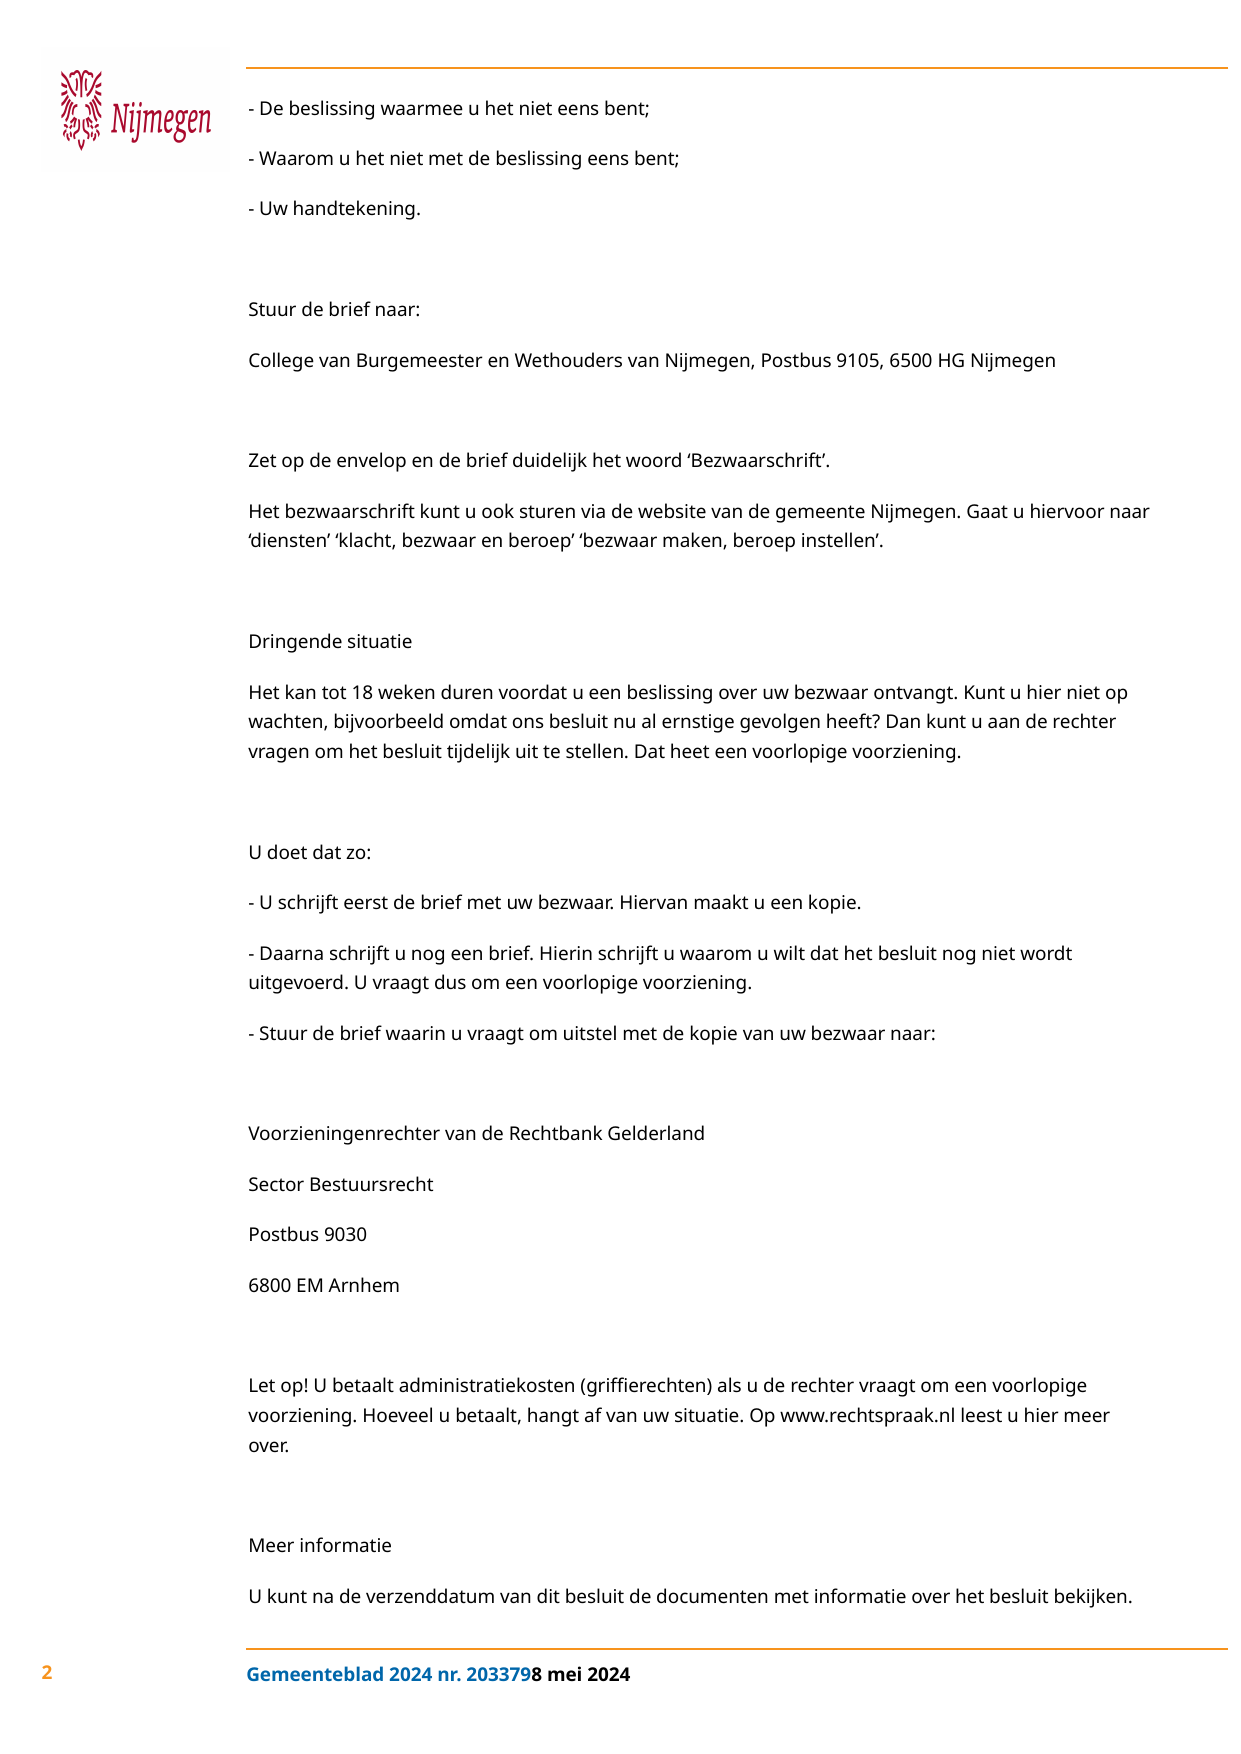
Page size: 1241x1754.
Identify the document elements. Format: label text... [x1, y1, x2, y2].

text Het kan tot 18 weken duren voordat u een beslissing over uw bezwaar ontvangt. Kunt u hier niet op wachten, bijvoorbeeld omdat ons besluit nu al ernstige gevolgen heeft? Dan kunt u aan de rechter vragen om het besluit tijdelijk uit te stellen. Dat heet een voorlopige voorziening. [248, 679, 1152, 764]
text - Uw handtekening. [248, 196, 1152, 221]
text - Stuur de brief waarin u vraagt om uitstel met de kopie van uw bezwaar naar: [248, 1020, 1152, 1046]
text - U schrijft eerst de brief met uw bezwaar. Hiervan maakt u een kopie. [248, 889, 1152, 915]
text Meer informatie [248, 1533, 1152, 1558]
text College van Burgemeester en Wethouders van Nijmegen, Postbus 9105, 6500 HG Nijmegen [248, 347, 1152, 373]
text Stuur de brief naar: [248, 296, 1152, 322]
picture [41, 47, 231, 172]
text Zet op de envelop en de brief duidelijk het woord ‘Bezwaarschrift’. [248, 448, 1152, 473]
text - Waarom u het niet met de beslissing eens bent; [248, 145, 1152, 171]
text - Daarna schrijft u nog een brief. Hierin schrijft u waarom u wilt dat het besluit nog niet wordt uitgevoerd. U vraagt dus om een voorlopige voorziening. [248, 940, 1152, 995]
text Let op! U betaalt administratiekosten (griffierechten) als u de rechter vraagt om een voorlopige voorziening. Hoeveel u betaalt, hangt af van uw situatie. Op www.rechtspraak.nl leest u hier meer over. [248, 1373, 1152, 1458]
text Sector Bestuursrecht [248, 1171, 1152, 1197]
text - De beslissing waarmee u het niet eens bent; [248, 95, 1152, 121]
text U doet dat zo: [248, 839, 1152, 865]
text Dringende situatie [248, 628, 1152, 654]
text Het bezwaarschrift kunt u ook sturen via de website van de gemeente Nijmegen. Gaat u hiervoor naar ‘diensten’ ‘klacht, bezwaar en beroep’ ‘bezwaar maken, beroep instellen’. [248, 498, 1152, 553]
text U kunt na de verzenddatum van dit besluit de documenten met informatie over het besluit bekijken. [248, 1583, 1152, 1609]
text Voorzieningenrechter van de Rechtbank Gelderland [248, 1121, 1152, 1146]
text Postbus 9030 [248, 1221, 1152, 1247]
text 6800 EM Arnhem [248, 1272, 1152, 1298]
